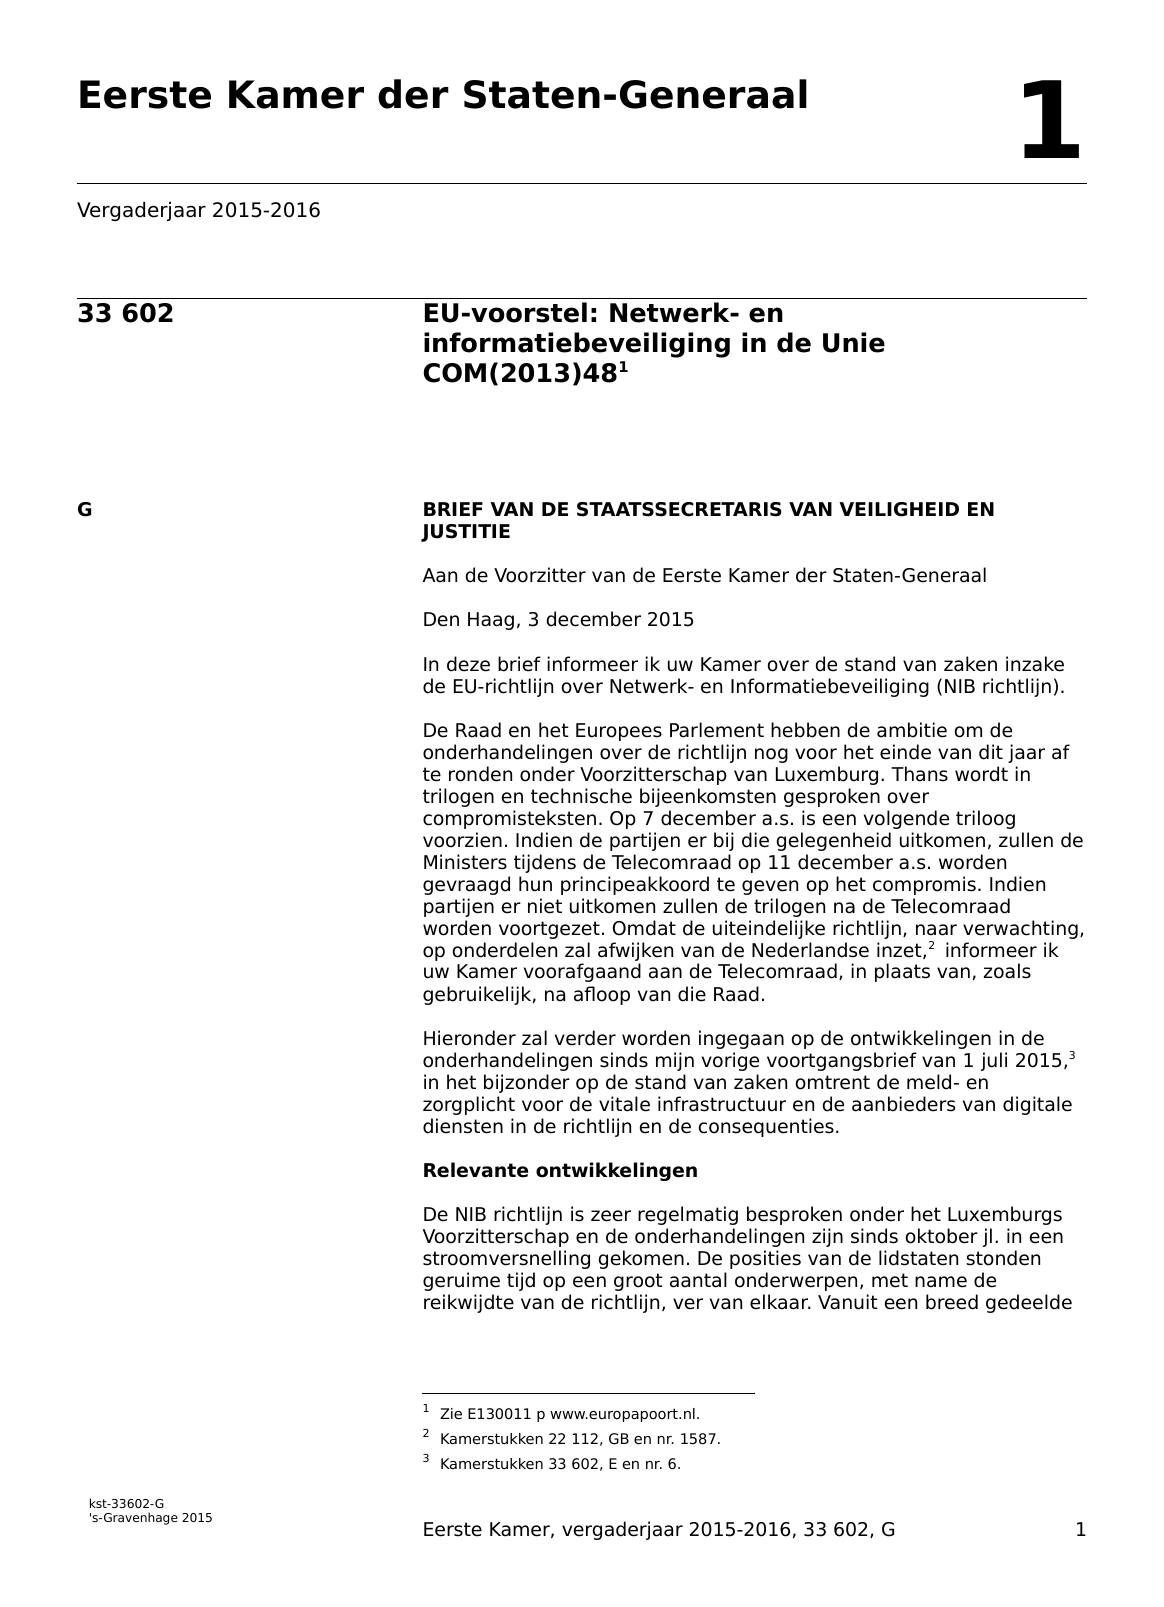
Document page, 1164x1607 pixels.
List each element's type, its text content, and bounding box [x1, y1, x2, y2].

table_cell Vergaderjaar 2015-2016 [77, 184, 1087, 298]
text De Raad en het Europees Parlement hebben de ambitie om de onderhandelingen over de richtlijn nog voor het einde van dit jaar af te ronden onder Voorzitterschap van Luxemburg. Thans wordt in trilogen en technische bijeenkomsten gesproken over compromisteksten. Op 7 december a.s. is een volgende triloog voorzien. Indien de partijen er bij die gelegenheid uitkomen, zullen de Ministers tijdens de Telecomraad op 11 december a.s. worden gevraagd hun principeakkoord te geven op het compromis. Indien partijen er niet uitkomen zullen de trilogen na de Telecomraad worden voortgezet. Omdat de uiteindelijke richtlijn, naar verwachting, op onderdelen zal afwijken van de Nederlandse inzet, informeer ik uw Kamer voorafgaand aan de Telecomraad, in plaats van, zoals gebruikelijk, na afloop van die Raad. [422, 720, 1087, 1005]
text kst-33602-G [88, 1497, 323, 1511]
text Zie E130011 p www.europapoort.nl. [422, 1402, 1087, 1424]
text De NIB richtlijn is zeer regelmatig besproken onder het Luxemburgs Voorzitterschap en de onderhandelingen zijn sinds oktober jl. in een stroomversnelling gekomen. De posities van de lidstaten stonden geruime tijd op een groot aantal onderwerpen, met name de reikwijdte van de richtlijn, ver van elkaar. Vanuit een breed gedeelde [422, 1204, 1087, 1314]
subtitle G BRIEF VAN DE STAATSSECRETARIS VAN VEILIGHEID EN JUSTITIE [77, 499, 1087, 543]
table_header 1 [886, 59, 1087, 183]
table_header Eerste Kamer der Staten-Generaal [77, 59, 886, 183]
subtitle Relevante ontwikkelingen [422, 1160, 1087, 1182]
subtitle 33 602 EU-voorstel: Netwerk- en informatiebeveiliging in de Unie COM(2013)48 [77, 299, 1087, 388]
text Kamerstukken 33 602, E en nr. 6. [422, 1452, 1087, 1474]
text In deze brief informeer ik uw Kamer over de stand van zaken inzake de EU-richtlijn over Netwerk- en Informatiebeveiliging (NIB richtlijn). [422, 653, 1087, 697]
text Kamerstukken 22 112, GB en nr. 1587. [422, 1427, 1087, 1449]
text Den Haag, 3 december 2015 [422, 609, 1087, 631]
text Aan de Voorzitter van de Eerste Kamer der Staten-Generaal [422, 565, 1087, 587]
text Hieronder zal verder worden ingegaan op de ontwikkelingen in de onderhandelingen sinds mijn vorige voortgangsbrief van 1 juli 2015, in het bijzonder op de stand van zaken omtrent de meld- en zorgplicht voor de vitale infrastructuur en de aanbieders van digitale diensten in de richtlijn en de consequenties. [422, 1028, 1087, 1137]
text 's-Gravenhage 2015 [88, 1511, 323, 1525]
